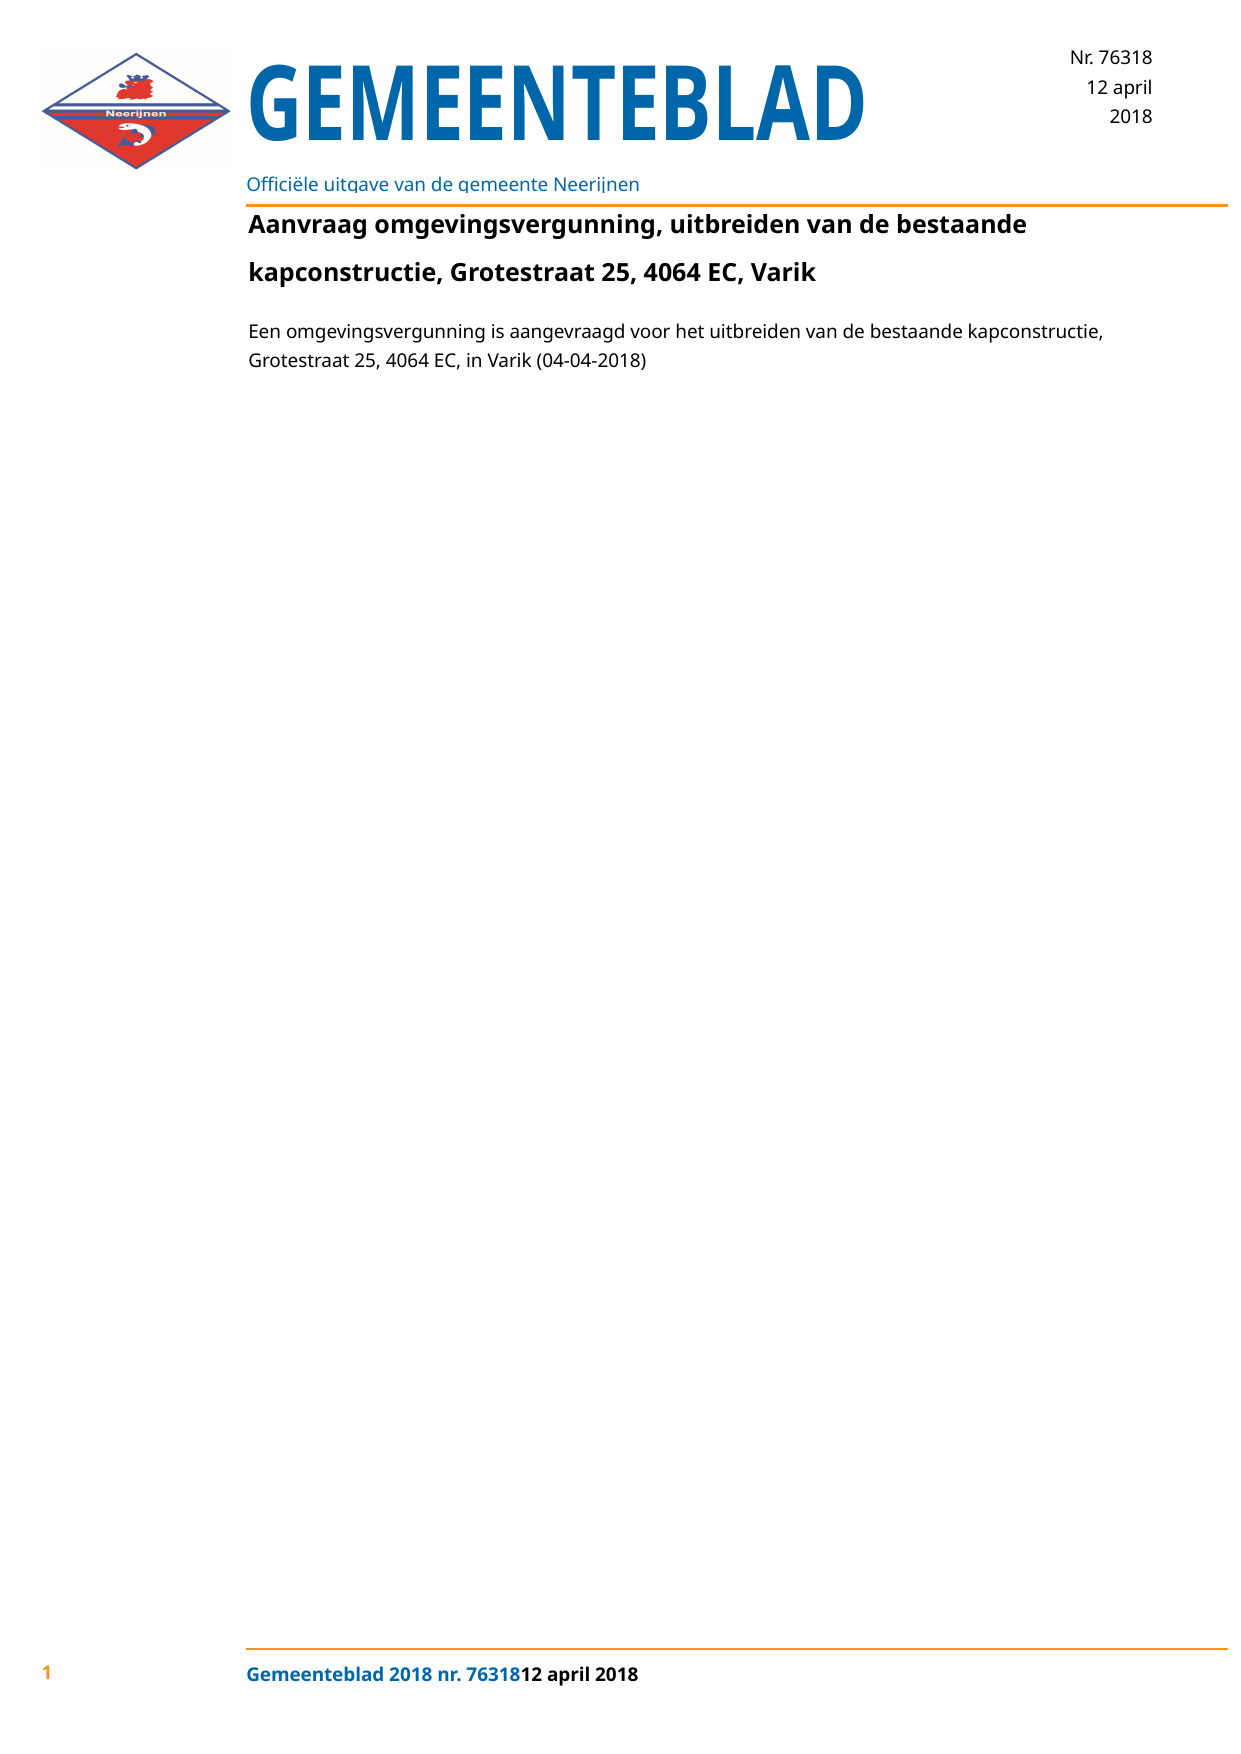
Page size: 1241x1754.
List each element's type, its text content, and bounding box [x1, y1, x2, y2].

text Aanvraag omgevingsvergunning, uitbreiden van de bestaande kapconstructie, Grotestraat 25, 4064 EC, Varik [248, 207, 1152, 288]
picture [41, 47, 231, 172]
table_header Een omgevingsvergunning is aangevraagd voor het uitbreiden van de bestaande kapconstructie, Grotestraat 25, 4064 EC, in Varik (04-04-2018) [248, 318, 1152, 373]
